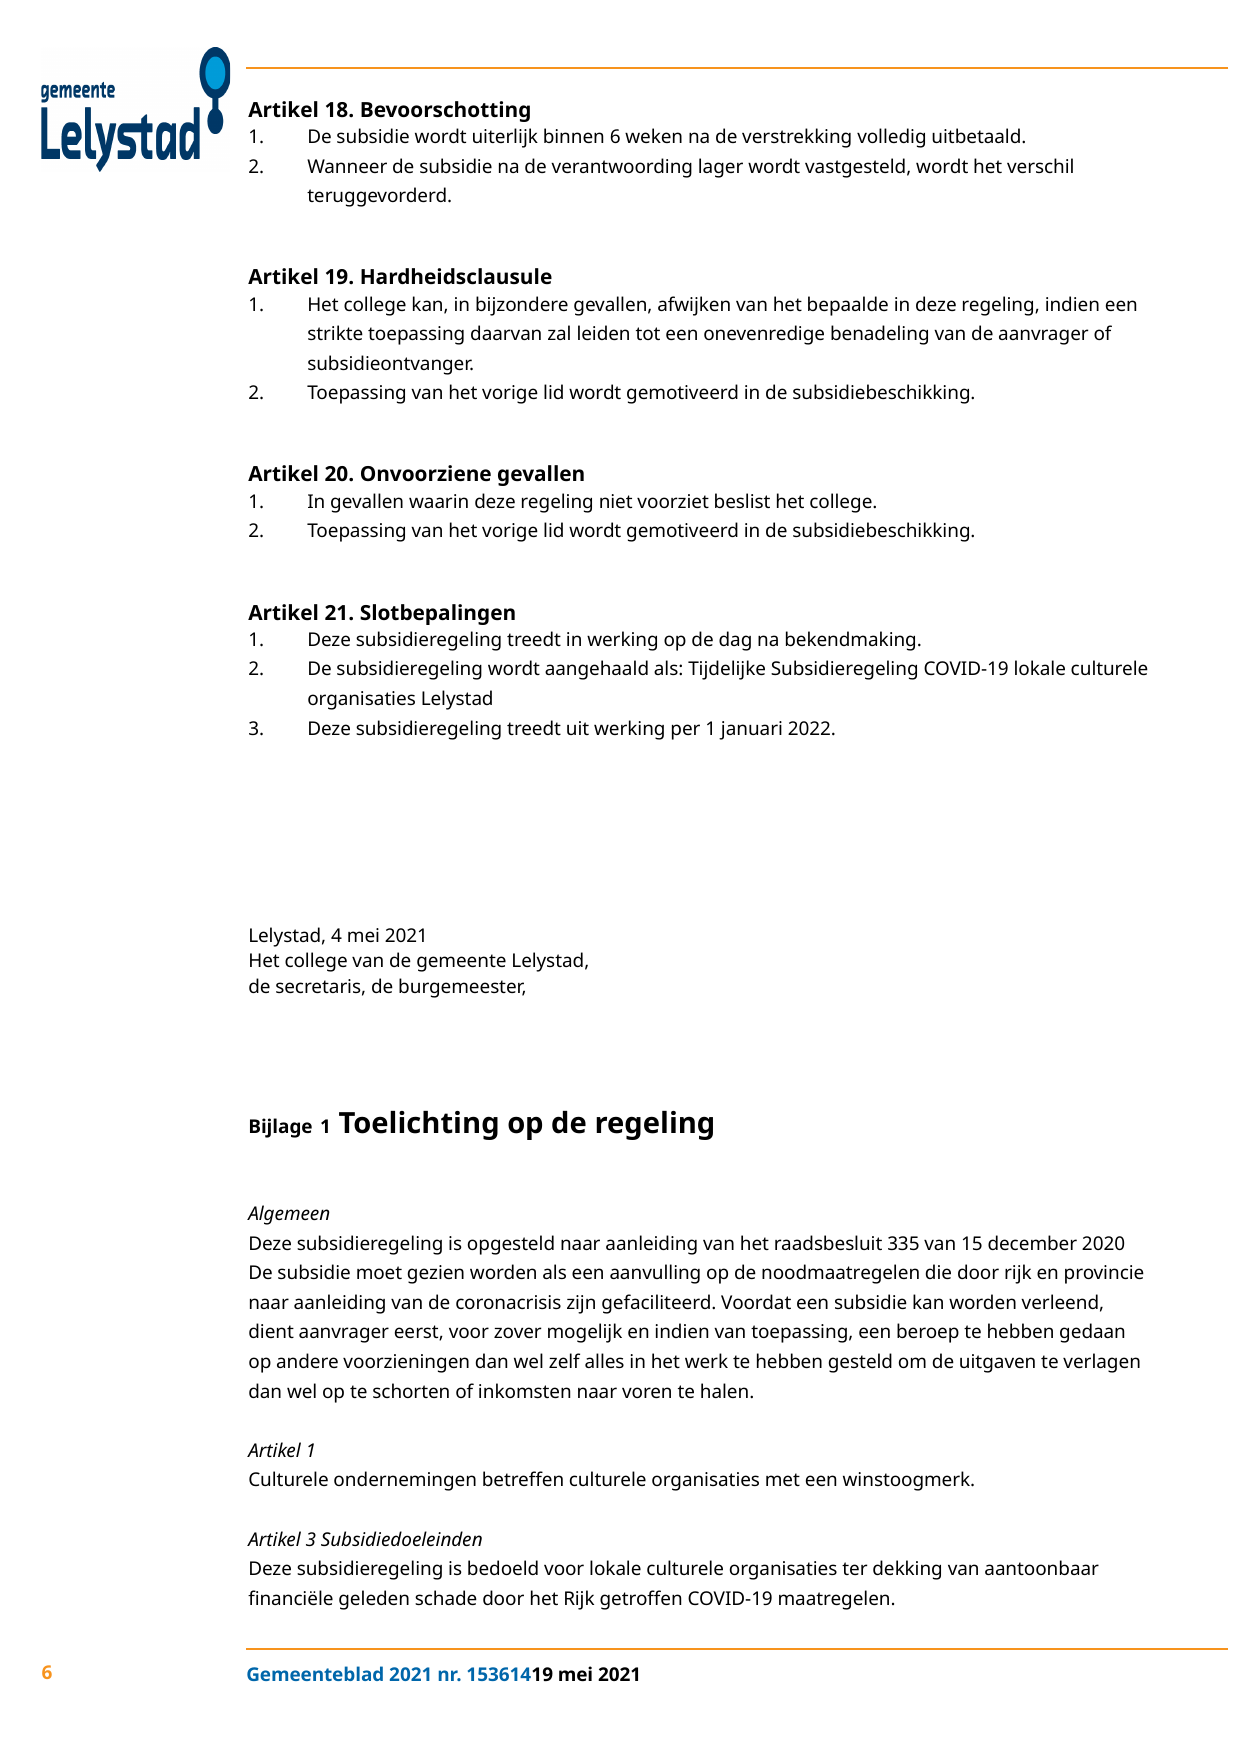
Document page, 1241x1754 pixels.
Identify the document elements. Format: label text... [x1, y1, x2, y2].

list Deze subsidieregeling treedt uit werking per 1 januari 2022. [248, 715, 1152, 741]
text Artikel 21. Slotbepalingen [248, 598, 1152, 626]
text Algemeen [248, 1200, 1152, 1226]
list Toepassing van het vorige lid wordt gemotiveerd in de subsidiebeschikking. [248, 518, 1152, 543]
list De subsidieregeling wordt aangehaald als: Tijdelijke Subsidieregeling COVID-19 lokale culturele organisaties Lelystad [248, 656, 1152, 711]
list In gevallen waarin deze regeling niet voorziet beslist het college. [248, 488, 1152, 514]
text Bijlage 1 Toelichting op de regeling [248, 1102, 1152, 1142]
text Artikel 20. Onvoorziene gevallen [248, 459, 1152, 488]
text Artikel 18. Bevoorschotting [248, 95, 1152, 123]
picture [41, 47, 231, 172]
list Het college kan, in bijzondere gevallen, afwijken van het bepaalde in deze regeling, indien een strikte toepassing daarvan zal leiden tot een onevenredige benadeling van de aanvrager of subsidieontvanger. [248, 291, 1152, 376]
text Deze subsidieregeling is bedoeld voor lokale culturele organisaties ter dekking van aantoonbaar financiële geleden schade door het Rijk getroffen COVID-19 maatregelen. [248, 1555, 1152, 1611]
text Artikel 1 [248, 1437, 1152, 1463]
list Wanneer de subsidie na de verantwoording lager wordt vastgesteld, wordt het verschil teruggevorderd. [248, 153, 1152, 208]
text De subsidie moet gezien worden als een aanvulling op de noodmaatregelen die door rijk en provincie naar aanleiding van de coronacrisis zijn gefaciliteerd. Voordat een subsidie kan worden verleend, dient aanvrager eerst, voor zover mogelijk en indien van toepassing, een beroep te hebben gedaan op andere voorzieningen dan wel zelf alles in het werk te hebben gesteld om de uitgaven te verlagen dan wel op te schorten of inkomsten naar voren te halen. [248, 1259, 1152, 1404]
list Deze subsidieregeling treedt in werking op de dag na bekendmaking. [248, 626, 1152, 652]
text Artikel 19. Hardheidsclausule [248, 262, 1152, 291]
text Het college van de gemeente Lelystad, [248, 948, 1152, 973]
text Artikel 3 Subsidiedoeleinden [248, 1526, 1152, 1552]
text de secretaris, de burgemeester, [248, 973, 1152, 999]
text Deze subsidieregeling is opgesteld naar aanleiding van het raadsbesluit 335 van 15 december 2020 [248, 1230, 1152, 1256]
list De subsidie wordt uiterlijk binnen 6 weken na de verstrekking volledig uitbetaald. [248, 123, 1152, 149]
text Culturele ondernemingen betreffen culturele organisaties met een winstoogmerk. [248, 1467, 1152, 1492]
list Toepassing van het vorige lid wordt gemotiveerd in de subsidiebeschikking. [248, 379, 1152, 405]
text Lelystad, 4 mei 2021 [248, 922, 1152, 948]
